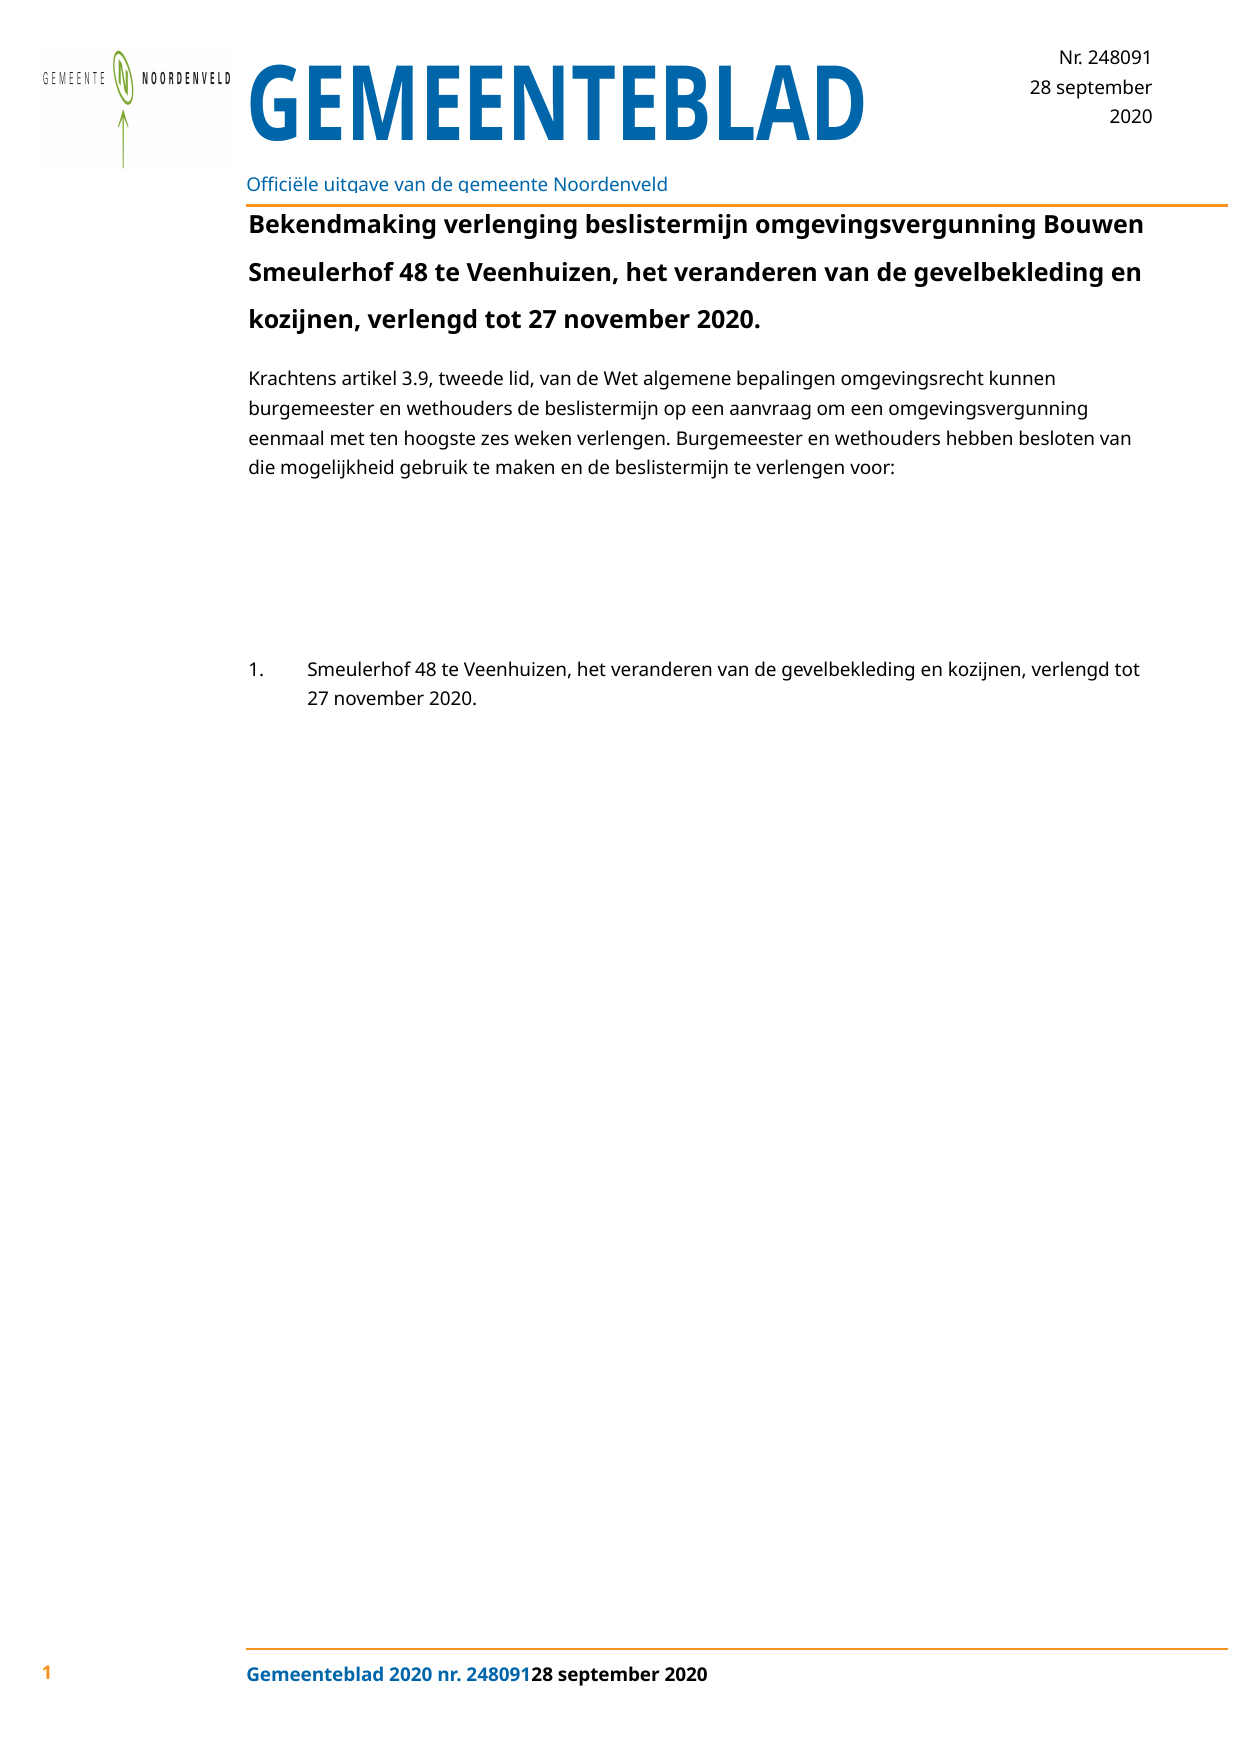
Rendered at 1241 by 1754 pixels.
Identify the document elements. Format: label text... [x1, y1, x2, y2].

text Bekendmaking verlenging beslistermijn omgevingsvergunning Bouwen Smeulerhof 48 te Veenhuizen, het veranderen van de gevelbekleding en kozijnen, verlengd tot 27 november 2020. [248, 207, 1152, 336]
list Smeulerhof 48 te Veenhuizen, het veranderen van de gevelbekleding en kozijnen, verlengd tot 27 november 2020. [248, 656, 1152, 711]
text Krachtens artikel 3.9, tweede lid, van de Wet algemene bepalingen omgevingsrecht kunnen burgemeester en wethouders de beslistermijn op een aanvraag om een omgevingsvergunning eenmaal met ten hoogste zes weken verlengen. Burgemeester en wethouders hebben besloten van die mogelijkheid gebruik te maken en de beslistermijn te verlengen voor: [248, 366, 1152, 480]
picture [41, 47, 231, 172]
